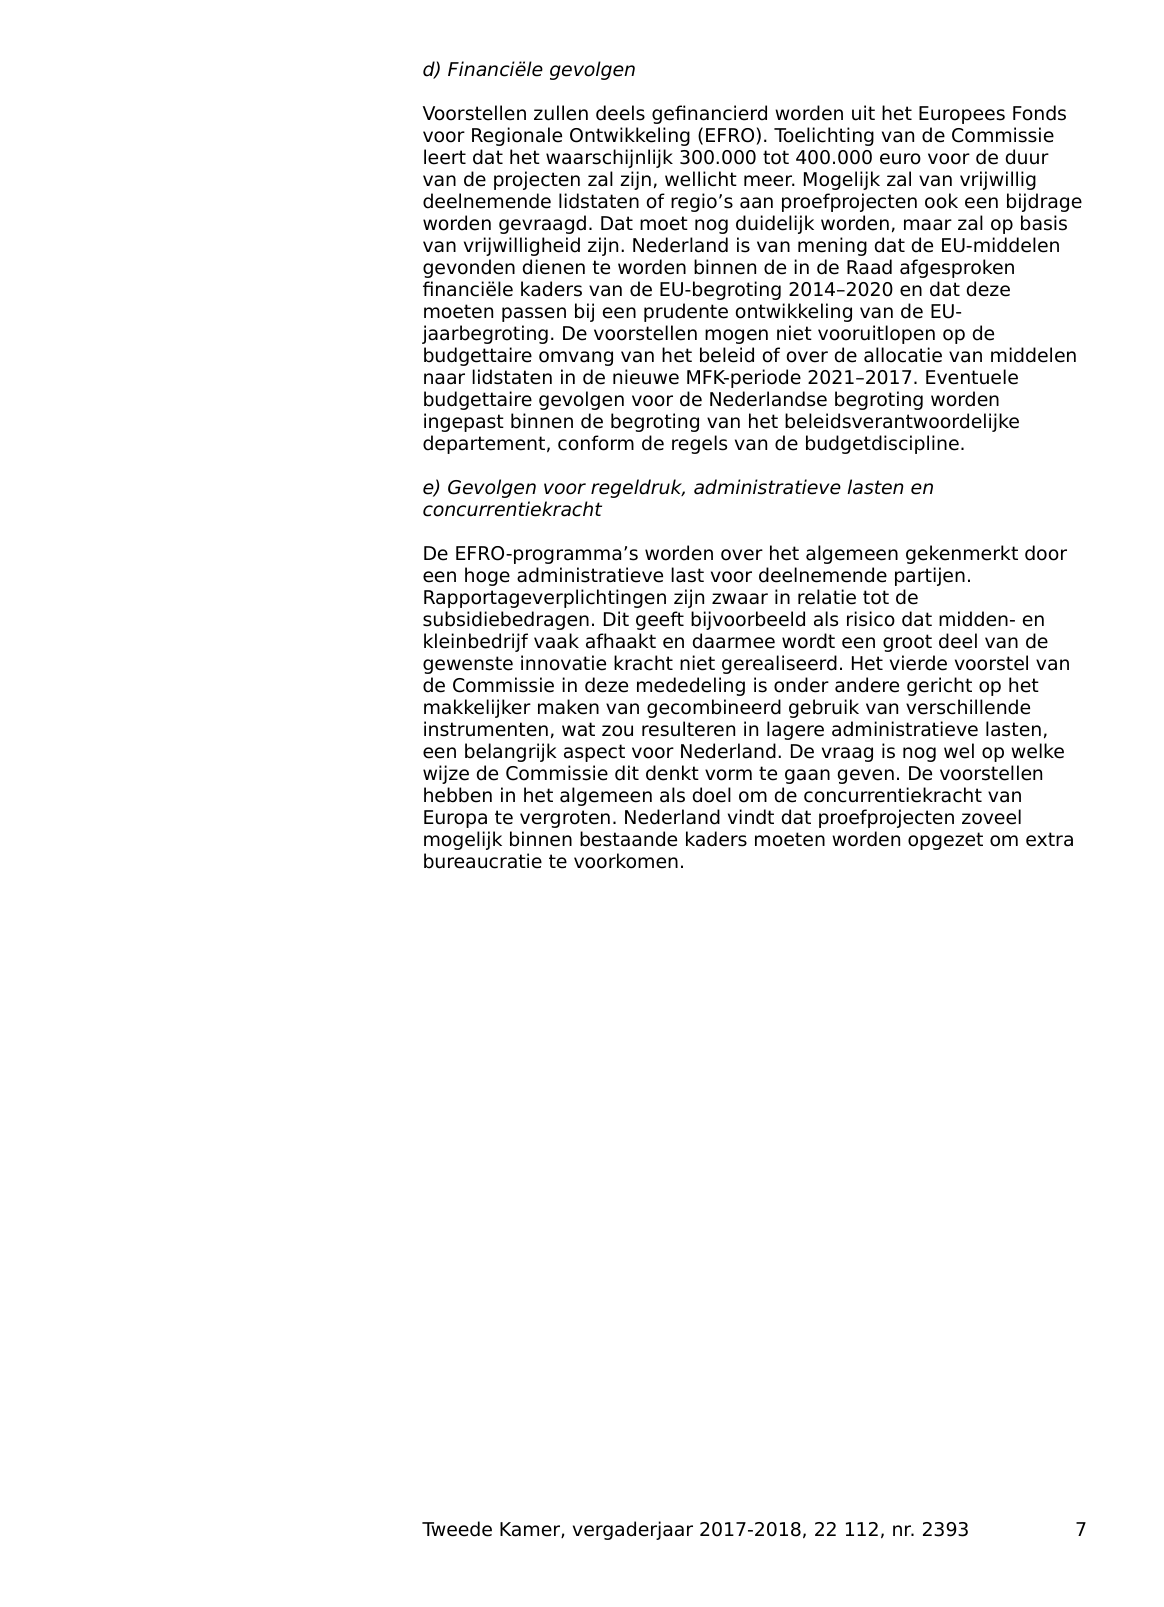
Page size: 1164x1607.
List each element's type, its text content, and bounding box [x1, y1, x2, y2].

text Voorstellen zullen deels gefinancierd worden uit het Europees Fonds voor Regionale Ontwikkeling (EFRO). Toelichting van de Commissie leert dat het waarschijnlijk 300.000 tot 400.000 euro voor de duur van de projecten zal zijn, wellicht meer. Mogelijk zal van vrijwillig deelnemende lidstaten of regio’s aan proefprojecten ook een bijdrage worden gevraagd. Dat moet nog duidelijk worden, maar zal op basis van vrijwilligheid zijn. Nederland is van mening dat de EU-middelen gevonden dienen te worden binnen de in de Raad afgesproken financiële kaders van de EU-begroting 2014–2020 en dat deze moeten passen bij een prudente ontwikkeling van de EU-jaarbegroting. De voorstellen mogen niet vooruitlopen op de budgettaire omvang van het beleid of over de allocatie van middelen naar lidstaten in de nieuwe MFK-periode 2021–2017. Eventuele budgettaire gevolgen voor de Nederlandse begroting worden ingepast binnen de begroting van het beleidsverantwoordelijke departement, conform de regels van de budgetdiscipline. [422, 103, 1087, 455]
text De EFRO-programma’s worden over het algemeen gekenmerkt door een hoge administratieve last voor deelnemende partijen. Rapportageverplichtingen zijn zwaar in relatie tot de subsidiebedragen. Dit geeft bijvoorbeeld als risico dat midden- en kleinbedrijf vaak afhaakt en daarmee wordt een groot deel van de gewenste innovatie kracht niet gerealiseerd. Het vierde voorstel van de Commissie in deze mededeling is onder andere gericht op het makkelijker maken van gecombineerd gebruik van verschillende instrumenten, wat zou resulteren in lagere administratieve lasten, een belangrijk aspect voor Nederland. De vraag is nog wel op welke wijze de Commissie dit denkt vorm te gaan geven. De voorstellen hebben in het algemeen als doel om de concurrentiekracht van Europa te vergroten. Nederland vindt dat proefprojecten zoveel mogelijk binnen bestaande kaders moeten worden opgezet om extra bureaucratie te voorkomen. [422, 543, 1087, 873]
subtitle d) Financiële gevolgen [422, 59, 1087, 81]
subtitle e) Gevolgen voor regeldruk, administratieve lasten en concurrentiekracht [422, 477, 1087, 521]
